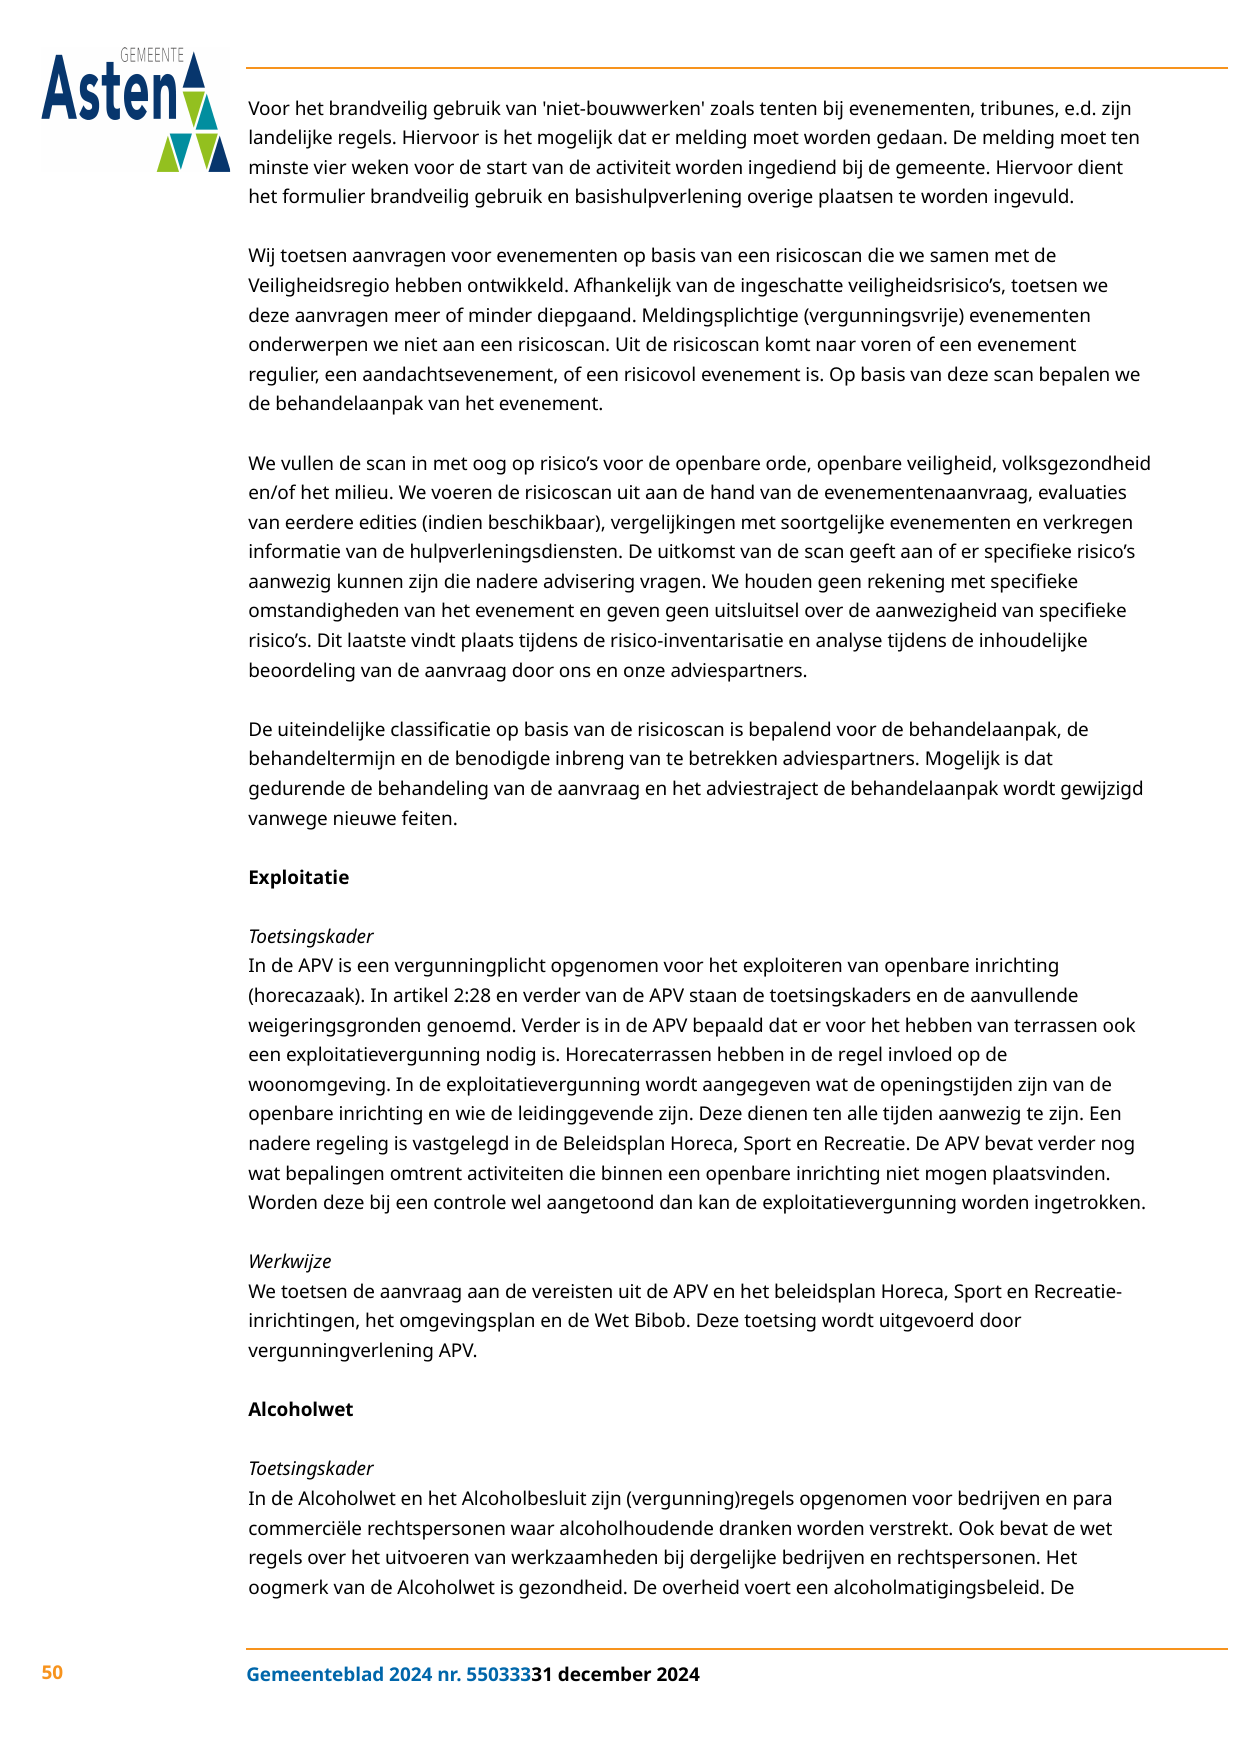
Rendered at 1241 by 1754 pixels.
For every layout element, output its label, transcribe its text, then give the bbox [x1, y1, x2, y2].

text Voor het brandveilig gebruik van 'niet-bouwwerken' zoals tenten bij evenementen, tribunes, e.d. zijn landelijke regels. Hiervoor is het mogelijk dat er melding moet worden gedaan. De melding moet ten minste vier weken voor de start van de activiteit worden ingediend bij de gemeente. Hiervoor dient het formulier brandveilig gebruik en basishulpverlening overige plaatsen te worden ingevuld. [248, 95, 1152, 209]
text We vullen de scan in met oog op risico’s voor de openbare orde, openbare veiligheid, volksgezondheid en/of het milieu. We voeren de risicoscan uit aan de hand van de evenementenaanvraag, evaluaties van eerdere edities (indien beschikbaar), vergelijkingen met soortgelijke evenementen en verkregen informatie van de hulpverleningsdiensten. De uitkomst van de scan geeft aan of er specifieke risico’s aanwezig kunnen zijn die nadere advisering vragen. We houden geen rekening met specifieke omstandigheden van het evenement en geven geen uitsluitsel over de aanwezigheid van specifieke risico’s. Dit laatste vindt plaats tijdens de risico-inventarisatie en analyse tijdens de inhoudelijke beoordeling van de aanvraag door ons en onze adviespartners. [248, 450, 1152, 683]
text We toetsen de aanvraag aan de vereisten uit de APV en het beleidsplan Horeca, Sport en Recreatie-inrichtingen, het omgevingsplan en de Wet Bibob. Deze toetsing wordt uitgevoerd door vergunningverlening APV. [248, 1278, 1152, 1363]
text Exploitatie [248, 864, 1152, 890]
text Werkwijze [248, 1248, 1152, 1274]
text Alcoholwet [248, 1396, 1152, 1422]
text Toetsingskader [248, 1456, 1152, 1481]
text In de Alcoholwet en het Alcoholbesluit zijn (vergunning)regels opgenomen voor bedrijven en para commerciële rechtspersonen waar alcoholhoudende dranken worden verstrekt. Ook bevat de wet regels over het uitvoeren van werkzaamheden bij dergelijke bedrijven en rechtspersonen. Het oogmerk van de Alcoholwet is gezondheid. De overheid voert een alcoholmatigingsbeleid. De [248, 1485, 1152, 1600]
text In de APV is een vergunningplicht opgenomen voor het exploiteren van openbare inrichting (horecazaak). In artikel 2:28 en verder van de APV staan de toetsingskaders en de aanvullende weigeringsgronden genoemd. Verder is in de APV bepaald dat er voor het hebben van terrassen ook een exploitatievergunning nodig is. Horecaterrassen hebben in de regel invloed op de woonomgeving. In de exploitatievergunning wordt aangegeven wat de openingstijden zijn van de openbare inrichting en wie de leidinggevende zijn. Deze dienen ten alle tijden aanwezig te zijn. Een nadere regeling is vastgelegd in de Beleidsplan Horeca, Sport en Recreatie. De APV bevat verder nog wat bepalingen omtrent activiteiten die binnen een openbare inrichting niet mogen plaatsvinden. Worden deze bij een controle wel aangetoond dan kan de exploitatievergunning worden ingetrokken. [248, 953, 1152, 1215]
picture [41, 47, 231, 172]
text Wij toetsen aanvragen voor evenementen op basis van een risicoscan die we samen met de Veiligheidsregio hebben ontwikkeld. Afhankelijk van de ingeschatte veiligheidsrisico’s, toetsen we deze aanvragen meer of minder diepgaand. Meldingsplichtige (vergunningsvrije) evenementen onderwerpen we niet aan een risicoscan. Uit de risicoscan komt naar voren of een evenement regulier, een aandachtsevenement, of een risicovol evenement is. Op basis van deze scan bepalen we de behandelaanpak van het evenement. [248, 243, 1152, 416]
text Toetsingskader [248, 923, 1152, 949]
text De uiteindelijke classificatie op basis van de risicoscan is bepalend voor de behandelaanpak, de behandeltermijn en de benodigde inbreng van te betrekken adviespartners. Mogelijk is dat gedurende de behandeling van de aanvraag en het adviestraject de behandelaanpak wordt gewijzigd vanwege nieuwe feiten. [248, 716, 1152, 831]
